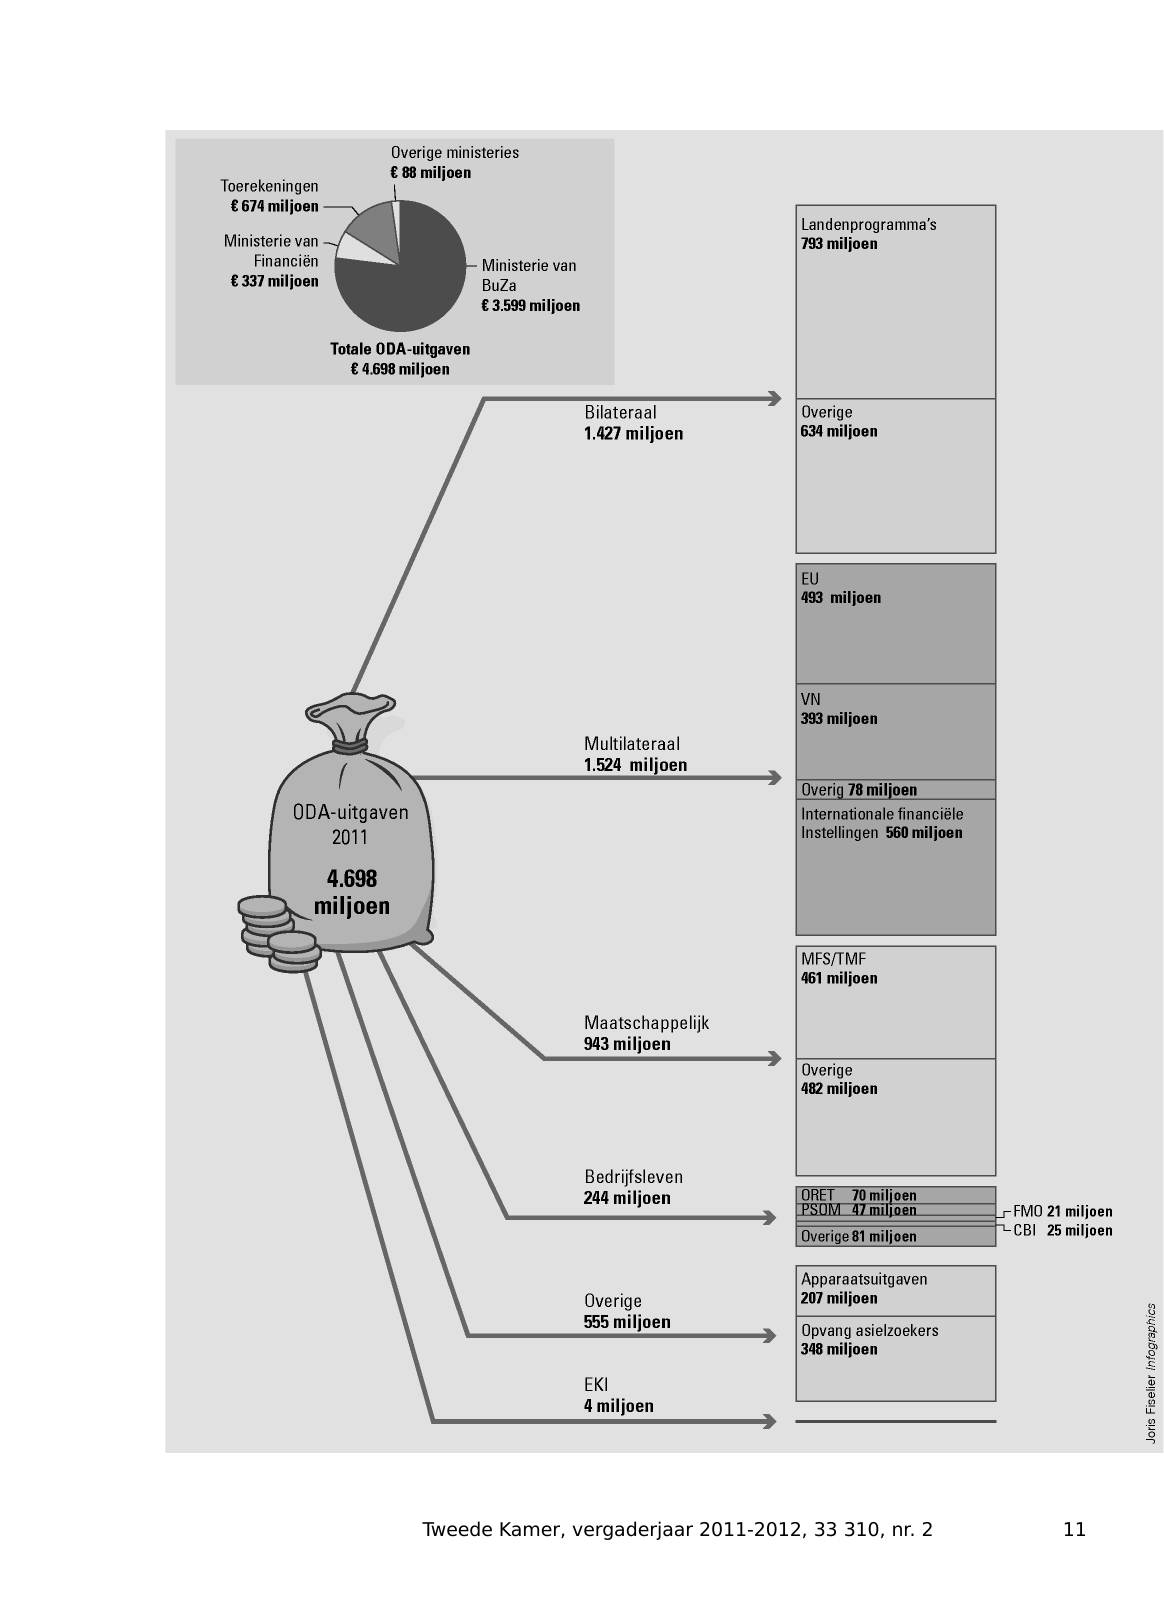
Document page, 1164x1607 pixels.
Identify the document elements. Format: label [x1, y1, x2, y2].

picture [165, 130, 1164, 1453]
